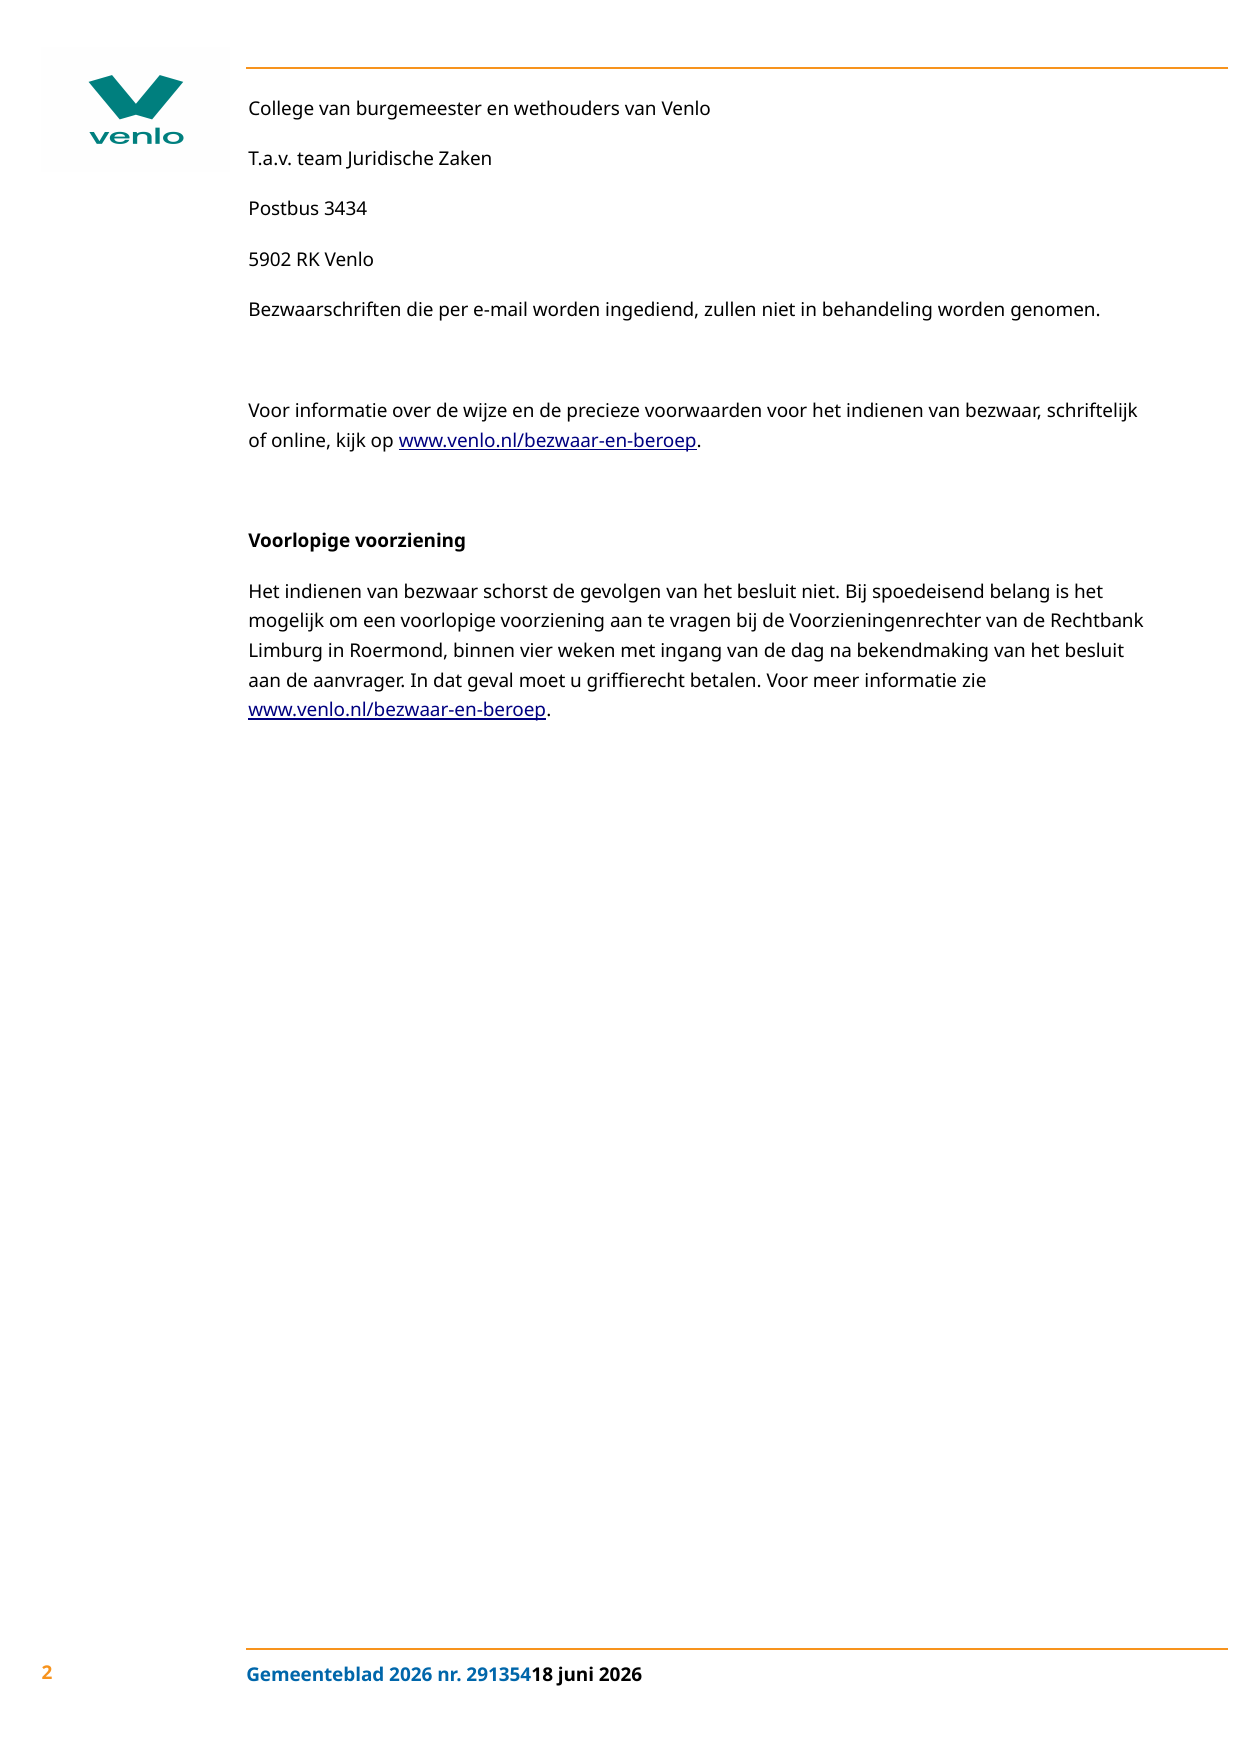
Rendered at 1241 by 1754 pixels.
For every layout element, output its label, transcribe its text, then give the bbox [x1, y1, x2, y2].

text Het indienen van bezwaar schorst de gevolgen van het besluit niet. Bij spoedeisend belang is het mogelijk om een voorlopige voorziening aan te vragen bij de Voorzieningenrechter van de Rechtbank Limburg in Roermond, binnen vier weken met ingang van de dag na bekendmaking van het besluit aan de aanvrager. In dat geval moet u griffierecht betalen. Voor meer informatie zie www.venlo.nl/bezwaar-en-beroep. [248, 578, 1152, 722]
text Voor informatie over de wijze en de precieze voorwaarden voor het indienen van bezwaar, schriftelijk of online, kijk op www.venlo.nl/bezwaar-en-beroep. [248, 397, 1152, 453]
picture [41, 47, 231, 172]
text College van burgemeester en wethouders van Venlo [248, 95, 1152, 121]
text T.a.v. team Juridische Zaken [248, 145, 1152, 171]
text Voorlopige voorziening [248, 528, 1152, 553]
text Postbus 3434 [248, 196, 1152, 221]
text 5902 RK Venlo [248, 246, 1152, 272]
text Bezwaarschriften die per e-mail worden ingediend, zullen niet in behandeling worden genomen. [248, 296, 1152, 322]
